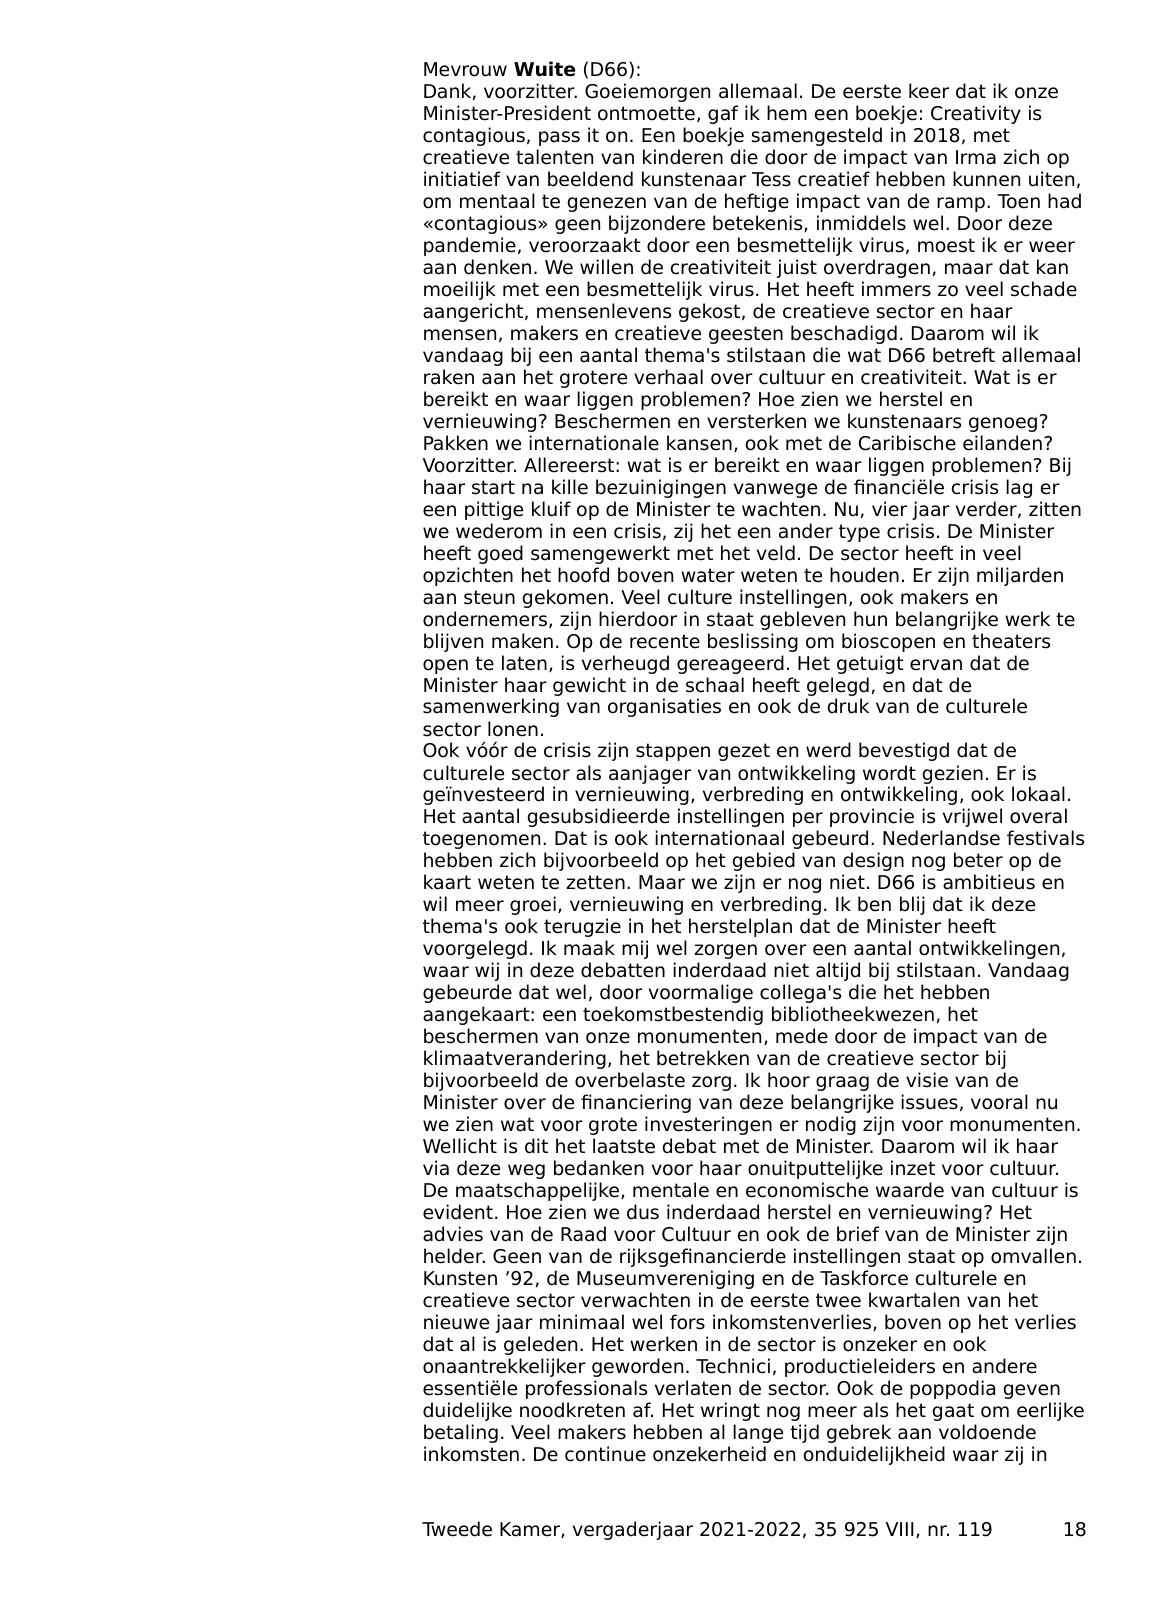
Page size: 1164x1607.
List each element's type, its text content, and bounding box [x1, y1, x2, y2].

text Voorzitter. Allereerst: wat is er bereikt en waar liggen problemen? Bij haar start na kille bezuinigingen vanwege de financiële crisis lag er een pittige kluif op de Minister te wachten. Nu, vier jaar verder, zitten we wederom in een crisis, zij het een ander type crisis. De Minister heeft goed samengewerkt met het veld. De sector heeft in veel opzichten het hoofd boven water weten te houden. Er zijn miljarden aan steun gekomen. Veel culture instellingen, ook makers en ondernemers, zijn hierdoor in staat gebleven hun belangrijke werk te blijven maken. Op de recente beslissing om bioscopen en theaters open te laten, is verheugd gereageerd. Het getuigt ervan dat de Minister haar gewicht in de schaal heeft gelegd, en dat de samenwerking van organisaties en ook de druk van de culturele sector lonen. [422, 455, 1087, 740]
text Mevrouw Wuite (D66): [422, 59, 1087, 81]
text Ook vóór de crisis zijn stappen gezet en werd bevestigd dat de culturele sector als aanjager van ontwikkeling wordt gezien. Er is geïnvesteerd in vernieuwing, verbreding en ontwikkeling, ook lokaal. Het aantal gesubsidieerde instellingen per provincie is vrijwel overal toegenomen. Dat is ook internationaal gebeurd. Nederlandse festivals hebben zich bijvoorbeeld op het gebied van design nog beter op de kaart weten te zetten. Maar we zijn er nog niet. D66 is ambitieus en wil meer groei, vernieuwing en verbreding. Ik ben blij dat ik deze thema's ook terugzie in het herstelplan dat de Minister heeft voorgelegd. Ik maak mij wel zorgen over een aantal ontwikkelingen, waar wij in deze debatten inderdaad niet altijd bij stilstaan. Vandaag gebeurde dat wel, door voormalige collega's die het hebben aangekaart: een toekomstbestendig bibliotheekwezen, het beschermen van onze monumenten, mede door de impact van de klimaatverandering, het betrekken van de creatieve sector bij bijvoorbeeld de overbelaste zorg. Ik hoor graag de visie van de Minister over de financiering van deze belangrijke issues, vooral nu we zien wat voor grote investeringen er nodig zijn voor monumenten. [422, 740, 1087, 1136]
text Dank, voorzitter. Goeiemorgen allemaal. De eerste keer dat ik onze Minister-President ontmoette, gaf ik hem een boekje: Creativity is contagious, pass it on. Een boekje samengesteld in 2018, met creatieve talenten van kinderen die door de impact van Irma zich op initiatief van beeldend kunstenaar Tess creatief hebben kunnen uiten, om mentaal te genezen van de heftige impact van de ramp. Toen had «contagious» geen bijzondere betekenis, inmiddels wel. Door deze pandemie, veroorzaakt door een besmettelijk virus, moest ik er weer aan denken. We willen de creativiteit juist overdragen, maar dat kan moeilijk met een besmettelijk virus. Het heeft immers zo veel schade aangericht, mensenlevens gekost, de creatieve sector en haar mensen, makers en creatieve geesten beschadigd. Daarom wil ik vandaag bij een aantal thema's stilstaan die wat D66 betreft allemaal raken aan het grotere verhaal over cultuur en creativiteit. Wat is er bereikt en waar liggen problemen? Hoe zien we herstel en vernieuwing? Beschermen en versterken we kunstenaars genoeg? Pakken we internationale kansen, ook met de Caribische eilanden? [422, 81, 1087, 455]
text Wellicht is dit het laatste debat met de Minister. Daarom wil ik haar via deze weg bedanken voor haar onuitputtelijke inzet voor cultuur. De maatschappelijke, mentale en economische waarde van cultuur is evident. Hoe zien we dus inderdaad herstel en vernieuwing? Het advies van de Raad voor Cultuur en ook de brief van de Minister zijn helder. Geen van de rijksgefinancierde instellingen staat op omvallen. Kunsten ’92, de Museumvereniging en de Taskforce culturele en creatieve sector verwachten in de eerste twee kwartalen van het nieuwe jaar minimaal wel fors inkomstenverlies, boven op het verlies dat al is geleden. Het werken in de sector is onzeker en ook onaantrekkelijker geworden. Technici, productieleiders en andere essentiële professionals verlaten de sector. Ook de poppodia geven duidelijke noodkreten af. Het wringt nog meer als het gaat om eerlijke betaling. Veel makers hebben al lange tijd gebrek aan voldoende inkomsten. De continue onzekerheid en onduidelijkheid waar zij in [422, 1136, 1087, 1466]
